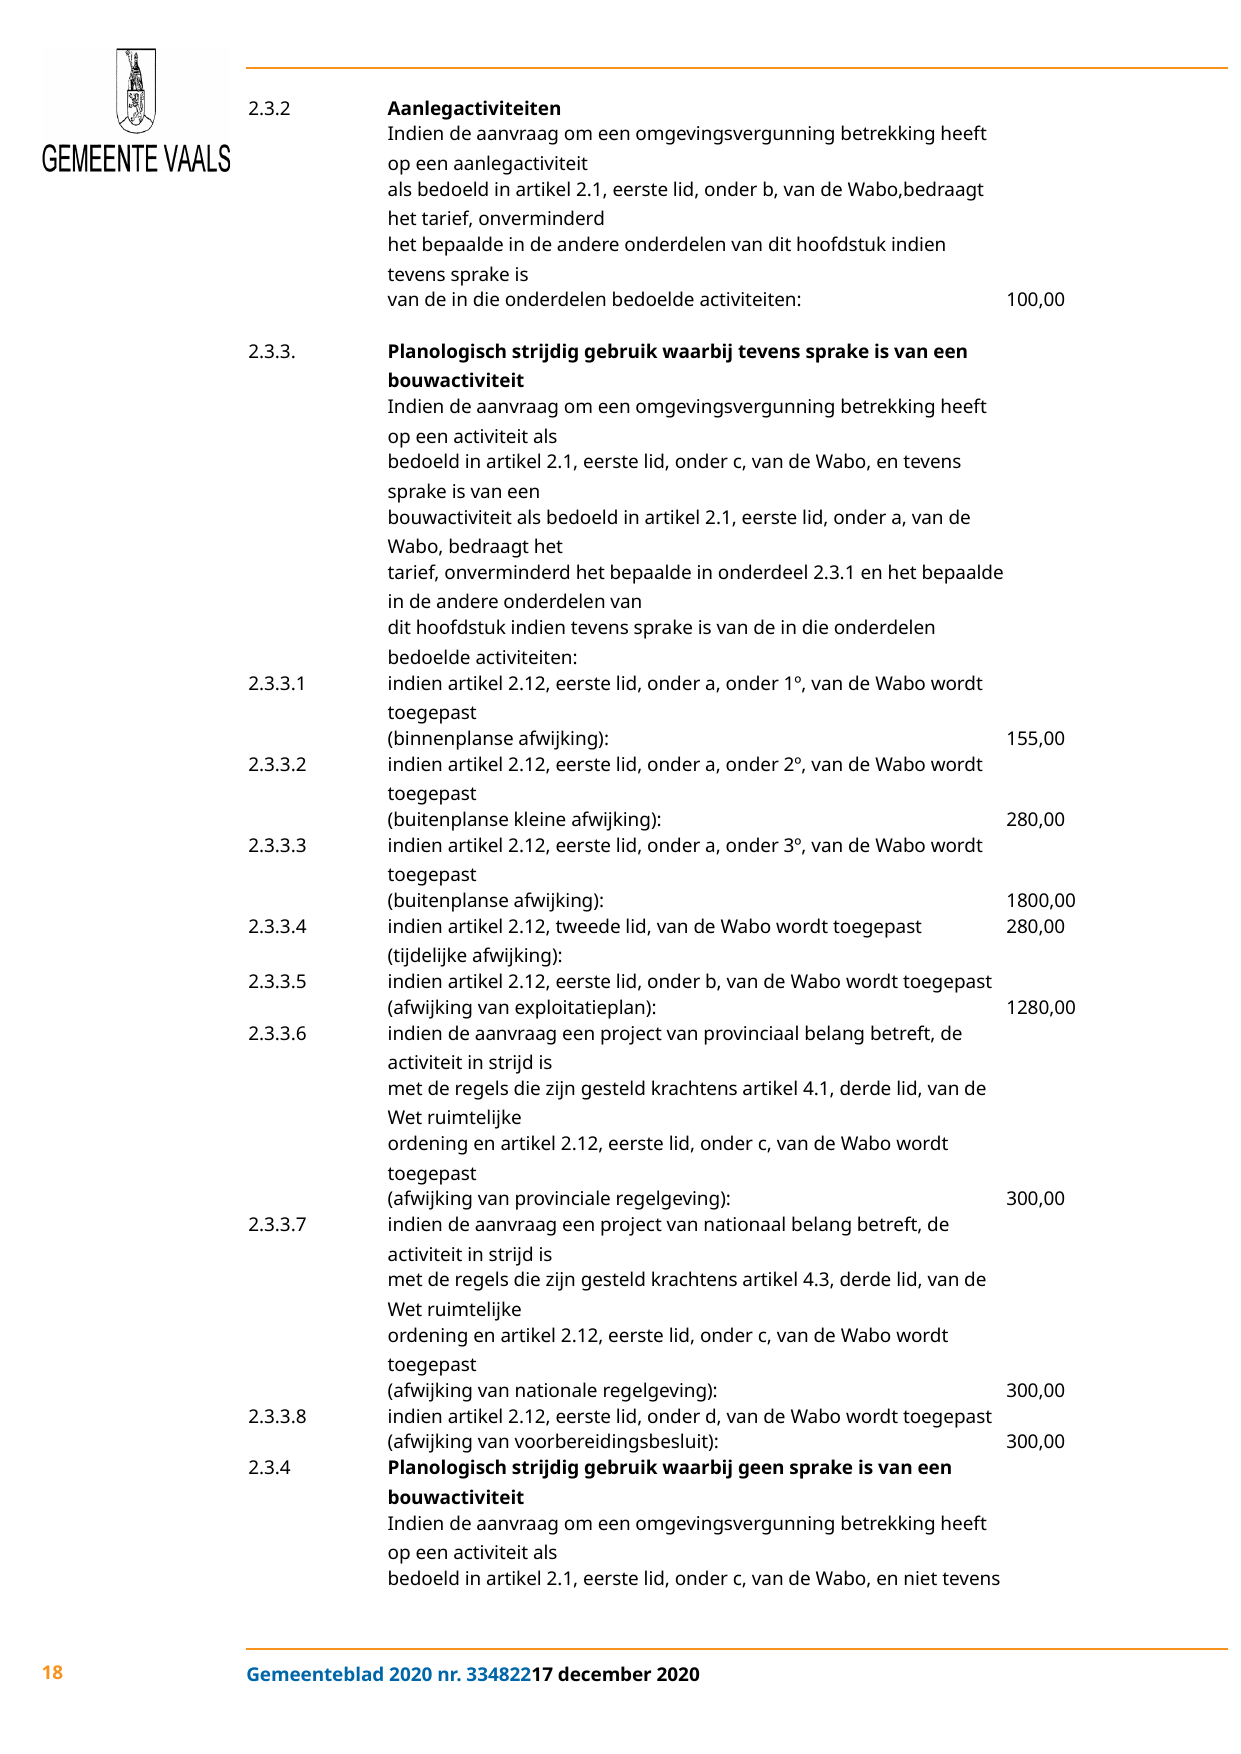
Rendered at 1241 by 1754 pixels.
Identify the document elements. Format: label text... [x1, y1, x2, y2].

table_cell [248, 312, 387, 338]
table_cell 2.3.3.3 [248, 832, 387, 887]
table_cell van de in die onderdelen bedoelde activiteiten: [388, 286, 1006, 312]
table_cell ordening en artikel 2.12, eerste lid, onder c, van de Wabo wordt toegepast [388, 1322, 1006, 1377]
table_cell indien de aanvraag een project van nationaal belang betreft, de activiteit in strijd is [388, 1211, 1006, 1267]
table_cell met de regels die zijn gesteld krachtens artikel 4.3, derde lid, van de Wet ruimtelijke [388, 1267, 1006, 1322]
table_cell indien artikel 2.12, eerste lid, onder d, van de Wabo wordt toegepast [388, 1403, 1006, 1429]
table_cell 1800,00 [1006, 887, 1152, 913]
table_cell [1006, 1510, 1152, 1565]
table_cell [248, 1565, 387, 1591]
table_cell [248, 1510, 387, 1565]
table_cell 280,00 [1006, 913, 1152, 968]
table_cell [248, 1186, 387, 1211]
table_cell 300,00 [1006, 1377, 1152, 1403]
table_cell [1006, 670, 1152, 725]
table_cell indien artikel 2.12, eerste lid, onder b, van de Wabo wordt toegepast [388, 968, 1006, 994]
table_cell 2.3.3.1 [248, 670, 387, 725]
table_cell [1006, 1211, 1152, 1267]
table_cell het bepaalde in de andere onderdelen van dit hoofdstuk indien tevens sprake is [388, 231, 1006, 286]
table_cell met de regels die zijn gesteld krachtens artikel 4.1, derde lid, van de Wet ruimtelijke [388, 1075, 1006, 1130]
table_cell [248, 176, 387, 231]
table_cell [1006, 1075, 1152, 1130]
table_cell [248, 449, 387, 504]
table_cell [1006, 1403, 1152, 1429]
table_cell [248, 231, 387, 286]
table_cell Indien de aanvraag om een omgevingsvergunning betrekking heeft op een activiteit als [388, 393, 1006, 448]
table_cell Planologisch strijdig gebruik waarbij geen sprake is van een bouwactiviteit [388, 1455, 1006, 1510]
table_cell [1006, 231, 1152, 286]
table_cell [248, 1130, 387, 1186]
table_cell 2.3.3.6 [248, 1020, 387, 1075]
table_cell [1006, 121, 1152, 176]
table_cell als bedoeld in artikel 2.1, eerste lid, onder b, van de Wabo,bedraagt het tarief, onverminderd [388, 176, 1006, 231]
table_cell [1006, 751, 1152, 806]
table_cell 2.3.3.4 [248, 913, 387, 968]
table_cell [1006, 176, 1152, 231]
table_cell 100,00 [1006, 286, 1152, 312]
table_cell [248, 725, 387, 751]
table_cell (afwijking van nationale regelgeving): [388, 1377, 1006, 1403]
table_cell [1006, 1565, 1152, 1591]
table_cell [248, 504, 387, 559]
table_cell 280,00 [1006, 806, 1152, 832]
table_cell [1006, 615, 1152, 670]
table_cell 2.3.3. [248, 338, 387, 393]
table_cell [248, 121, 387, 176]
table_cell Aanlegactiviteiten [388, 95, 1006, 121]
table_cell [388, 312, 1006, 338]
table_cell Planologisch strijdig gebruik waarbij tevens sprake is van een bouwactiviteit [388, 338, 1006, 393]
table_cell [248, 559, 387, 614]
table_cell (afwijking van provinciale regelgeving): [388, 1186, 1006, 1211]
table_cell indien artikel 2.12, eerste lid, onder a, onder 2º, van de Wabo wordt toegepast [388, 751, 1006, 806]
table_cell [1006, 338, 1152, 393]
table_cell [248, 286, 387, 312]
table_cell 2.3.4 [248, 1455, 387, 1510]
table_cell 300,00 [1006, 1429, 1152, 1454]
table_cell 2.3.3.8 [248, 1403, 387, 1429]
table_cell bouwactiviteit als bedoeld in artikel 2.1, eerste lid, onder a, van de Wabo, bedraagt het [388, 504, 1006, 559]
table_cell [1006, 393, 1152, 448]
table_cell 2.3.3.5 [248, 968, 387, 994]
table_cell [1006, 312, 1152, 338]
table_cell indien artikel 2.12, eerste lid, onder a, onder 3º, van de Wabo wordt toegepast [388, 832, 1006, 887]
table_cell 155,00 [1006, 725, 1152, 751]
table_cell [1006, 968, 1152, 994]
table_cell [1006, 1455, 1152, 1510]
table_cell (buitenplanse afwijking): [388, 887, 1006, 913]
table_cell [248, 1267, 387, 1322]
table_cell [248, 1075, 387, 1130]
table_cell [1006, 559, 1152, 614]
picture [41, 47, 231, 172]
table_cell [248, 806, 387, 832]
table_cell [248, 393, 387, 448]
table_cell [1006, 1267, 1152, 1322]
table_cell (buitenplanse kleine afwijking): [388, 806, 1006, 832]
table_cell 2.3.3.7 [248, 1211, 387, 1267]
table_cell Indien de aanvraag om een omgevingsvergunning betrekking heeft op een aanlegactiviteit [388, 121, 1006, 176]
table_cell [248, 1429, 387, 1454]
table_cell (afwijking van voorbereidingsbesluit): [388, 1429, 1006, 1454]
table_cell dit hoofdstuk indien tevens sprake is van de in die onderdelen bedoelde activiteiten: [388, 615, 1006, 670]
table_cell bedoeld in artikel 2.1, eerste lid, onder c, van de Wabo, en niet tevens [388, 1565, 1006, 1591]
table_cell 300,00 [1006, 1186, 1152, 1211]
table_cell [248, 994, 387, 1020]
table_cell indien artikel 2.12, eerste lid, onder a, onder 1º, van de Wabo wordt toegepast [388, 670, 1006, 725]
table_cell [248, 887, 387, 913]
table_cell indien de aanvraag een project van provinciaal belang betreft, de activiteit in strijd is [388, 1020, 1006, 1075]
table_cell Indien de aanvraag om een omgevingsvergunning betrekking heeft op een activiteit als [388, 1510, 1006, 1565]
table_cell (afwijking van exploitatieplan): [388, 994, 1006, 1020]
table_cell [248, 1377, 387, 1403]
table_cell 2.3.2 [248, 95, 387, 121]
table_cell [1006, 1020, 1152, 1075]
table_cell 1280,00 [1006, 994, 1152, 1020]
table_cell 2.3.3.2 [248, 751, 387, 806]
table_cell [1006, 449, 1152, 504]
table_cell [1006, 504, 1152, 559]
table_cell [248, 1322, 387, 1377]
table_cell (binnenplanse afwijking): [388, 725, 1006, 751]
table_cell [1006, 832, 1152, 887]
table_cell tarief, onverminderd het bepaalde in onderdeel 2.3.1 en het bepaalde in de andere onderdelen van [388, 559, 1006, 614]
table_cell [248, 615, 387, 670]
table_cell bedoeld in artikel 2.1, eerste lid, onder c, van de Wabo, en tevens sprake is van een [388, 449, 1006, 504]
table_cell [1006, 95, 1152, 121]
table_cell ordening en artikel 2.12, eerste lid, onder c, van de Wabo wordt toegepast [388, 1130, 1006, 1186]
table_cell indien artikel 2.12, tweede lid, van de Wabo wordt toegepast (tijdelijke afwijking): [388, 913, 1006, 968]
table_cell [1006, 1130, 1152, 1186]
table_cell [1006, 1322, 1152, 1377]
